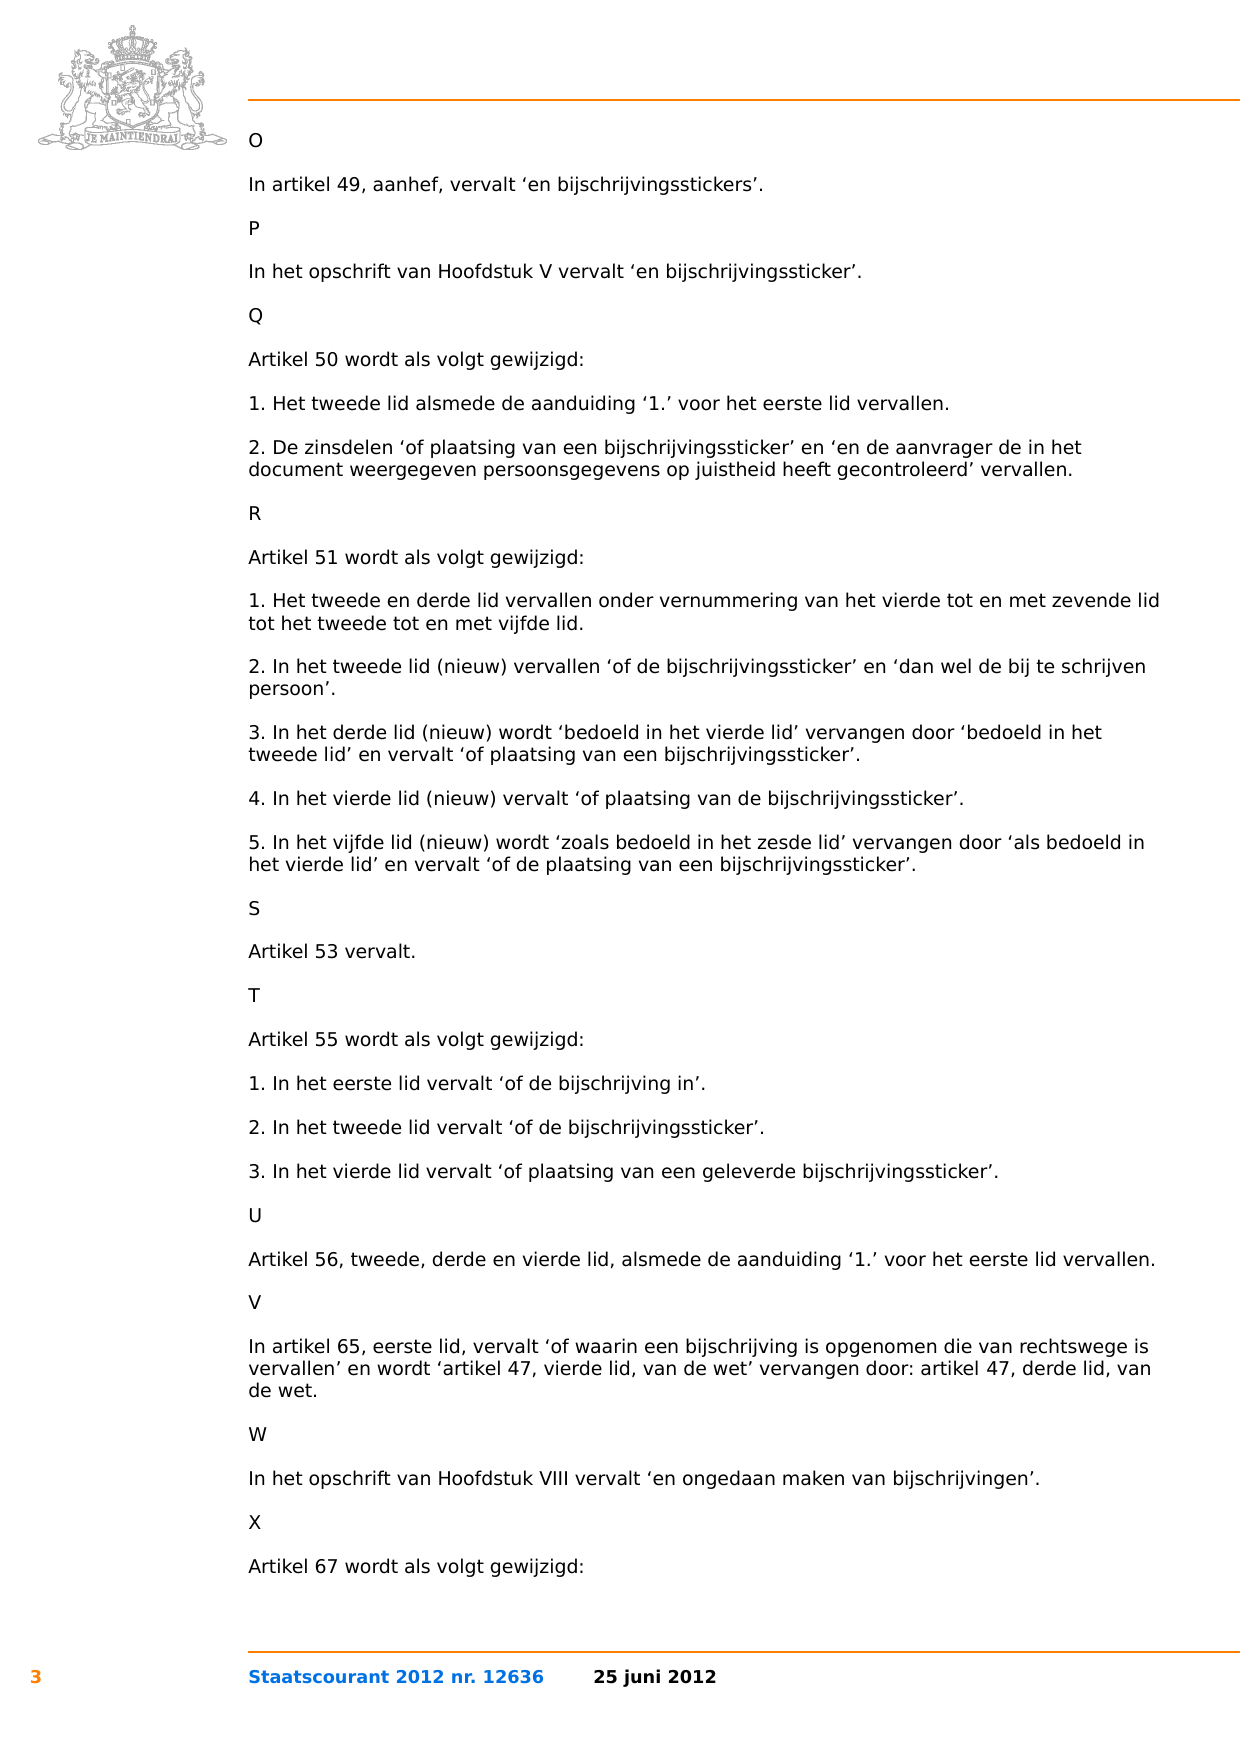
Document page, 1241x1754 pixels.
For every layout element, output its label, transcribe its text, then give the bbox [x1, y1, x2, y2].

text P [248, 218, 1163, 239]
text Artikel 55 wordt als volgt gewijzigd: [248, 1029, 1163, 1051]
text Artikel 67 wordt als volgt gewijzigd: [248, 1556, 1163, 1577]
text 4. In het vierde lid (nieuw) vervalt ‘of plaatsing van de bijschrijvingssticker’. [248, 788, 1163, 810]
text Artikel 53 vervalt. [248, 941, 1163, 963]
text Q [248, 305, 1163, 327]
text W [248, 1424, 1163, 1446]
text 2. In het tweede lid vervalt ‘of de bijschrijvingssticker’. [248, 1117, 1163, 1139]
text 1. In het eerste lid vervalt ‘of de bijschrijving in’. [248, 1073, 1163, 1095]
text 3. In het derde lid (nieuw) wordt ‘bedoeld in het vierde lid’ vervangen door ‘bedoeld in het tweede lid’ en vervalt ‘of plaatsing van een bijschrijvingssticker’. [248, 722, 1163, 766]
text Artikel 51 wordt als volgt gewijzigd: [248, 547, 1163, 568]
text R [248, 503, 1163, 525]
text V [248, 1292, 1163, 1314]
text U [248, 1204, 1163, 1227]
text 3. In het vierde lid vervalt ‘of plaatsing van een geleverde bijschrijvingssticker’. [248, 1161, 1163, 1183]
picture [38, 25, 227, 150]
text T [248, 985, 1163, 1007]
text Artikel 50 wordt als volgt gewijzigd: [248, 349, 1163, 371]
text 2. In het tweede lid (nieuw) vervallen ‘of de bijschrijvingssticker’ en ‘dan wel de bij te schrijven persoon’. [248, 656, 1163, 700]
text Artikel 56, tweede, derde en vierde lid, alsmede de aanduiding ‘1.’ voor het eerste lid vervallen. [248, 1248, 1163, 1270]
text S [248, 898, 1163, 919]
text O [248, 130, 1163, 152]
text In artikel 65, eerste lid, vervalt ‘of waarin een bijschrijving is opgenomen die van rechtswege is vervallen’ en wordt ‘artikel 47, vierde lid, van de wet’ vervangen door: artikel 47, derde lid, van de wet. [248, 1336, 1163, 1402]
text X [248, 1512, 1163, 1534]
text 2. De zinsdelen ‘of plaatsing van een bijschrijvingssticker’ en ‘en de aanvrager de in het document weergegeven persoonsgegevens op juistheid heeft gecontroleerd’ vervallen. [248, 437, 1163, 481]
text 1. Het tweede lid alsmede de aanduiding ‘1.’ voor het eerste lid vervallen. [248, 393, 1163, 415]
text In het opschrift van Hoofdstuk V vervalt ‘en bijschrijvingssticker’. [248, 261, 1163, 283]
text 1. Het tweede en derde lid vervallen onder vernummering van het vierde tot en met zevende lid tot het tweede tot en met vijfde lid. [248, 590, 1163, 634]
text In artikel 49, aanhef, vervalt ‘en bijschrijvingsstickers’. [248, 174, 1163, 196]
text 5. In het vijfde lid (nieuw) wordt ‘zoals bedoeld in het zesde lid’ vervangen door ‘als bedoeld in het vierde lid’ en vervalt ‘of de plaatsing van een bijschrijvingssticker’. [248, 832, 1163, 876]
text In het opschrift van Hoofdstuk VIII vervalt ‘en ongedaan maken van bijschrijvingen’. [248, 1468, 1163, 1490]
